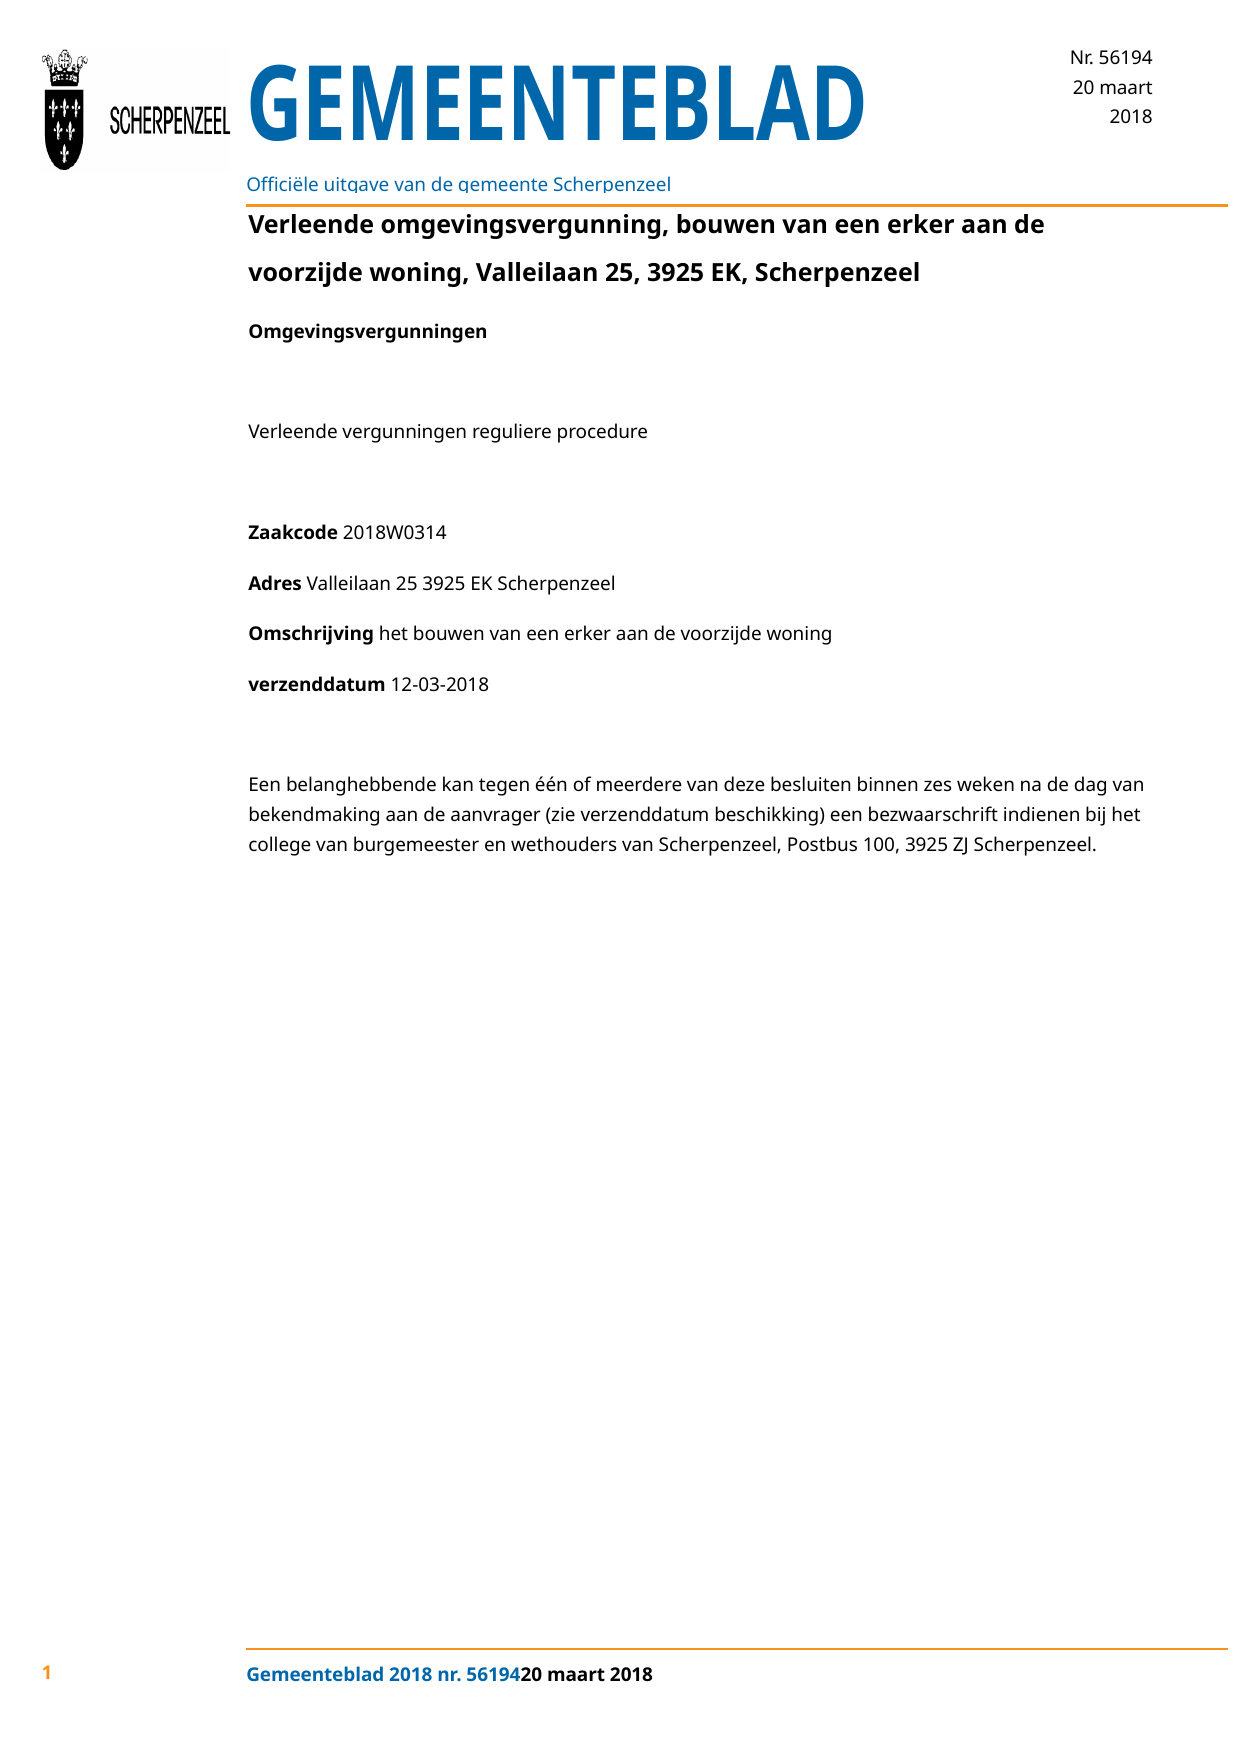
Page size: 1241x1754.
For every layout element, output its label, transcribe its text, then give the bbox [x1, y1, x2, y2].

picture [41, 47, 231, 172]
text Omgevingsvergunningen [248, 318, 1152, 344]
text Verleende omgevingsvergunning, bouwen van een erker aan de voorzijde woning, Valleilaan 25, 3925 EK, Scherpenzeel [248, 207, 1152, 288]
text Adres Valleilaan 25 3925 EK Scherpenzeel [248, 570, 1152, 596]
text Verleende vergunningen reguliere procedure [248, 419, 1152, 444]
text Omschrijving het bouwen van een erker aan de voorzijde woning [248, 620, 1152, 646]
text verzenddatum 12-03-2018 [248, 671, 1152, 697]
text Zaakcode 2018W0314 [248, 519, 1152, 545]
text Een belanghebbende kan tegen één of meerdere van deze besluiten binnen zes weken na de dag van bekendmaking aan de aanvrager (zie verzenddatum beschikking) een bezwaarschrift indienen bij het college van burgemeester en wethouders van Scherpenzeel, Postbus 100, 3925 ZJ Scherpenzeel. [248, 772, 1152, 857]
